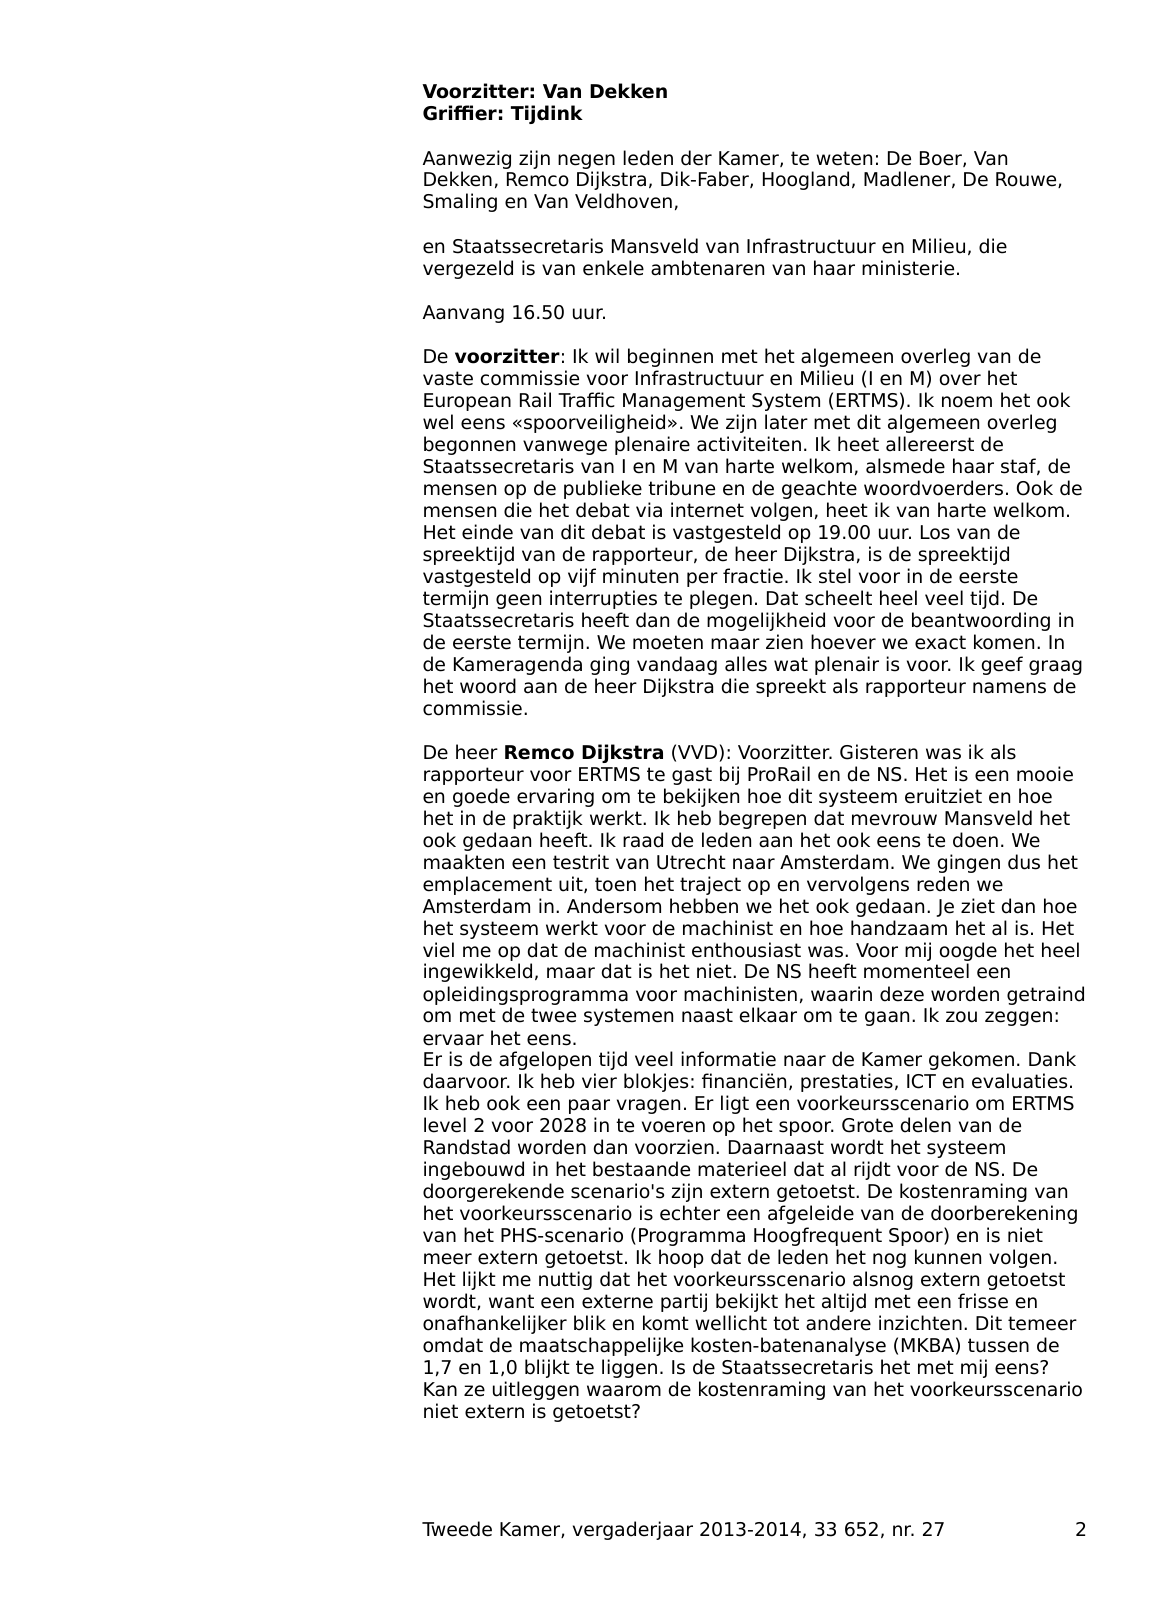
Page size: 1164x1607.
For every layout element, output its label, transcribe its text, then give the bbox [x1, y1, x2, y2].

text Voorzitter: Van Dekken [422, 81, 1087, 103]
text Aanwezig zijn negen leden der Kamer, te weten: De Boer, Van Dekken, Remco Dijkstra, Dik-Faber, Hoogland, Madlener, De Rouwe, Smaling en Van Veldhoven, [422, 147, 1087, 213]
text en Staatssecretaris Mansveld van Infrastructuur en Milieu, die vergezeld is van enkele ambtenaren van haar ministerie. [422, 236, 1087, 279]
text Er is de afgelopen tijd veel informatie naar de Kamer gekomen. Dank daarvoor. Ik heb vier blokjes: financiën, prestaties, ICT en evaluaties. Ik heb ook een paar vragen. Er ligt een voorkeursscenario om ERTMS level 2 voor 2028 in te voeren op het spoor. Grote delen van de Randstad worden dan voorzien. Daarnaast wordt het systeem ingebouwd in het bestaande materieel dat al rijdt voor de NS. De doorgerekende scenario's zijn extern getoetst. De kostenraming van het voorkeursscenario is echter een afgeleide van de doorberekening van het PHS-scenario (Programma Hoogfrequent Spoor) en is niet meer extern getoetst. Ik hoop dat de leden het nog kunnen volgen. Het lijkt me nuttig dat het voorkeursscenario alsnog extern getoetst wordt, want een externe partij bekijkt het altijd met een frisse en onafhankelijker blik en komt wellicht tot andere inzichten. Dit temeer omdat de maatschappelijke kosten-batenanalyse (MKBA) tussen de 1,7 en 1,0 blijkt te liggen. Is de Staatssecretaris het met mij eens? Kan ze uitleggen waarom de kostenraming van het voorkeursscenario niet extern is getoetst? [422, 1049, 1087, 1423]
text Aanvang 16.50 uur. [422, 302, 1087, 324]
text De voorzitter: Ik wil beginnen met het algemeen overleg van de vaste commissie voor Infrastructuur en Milieu (I en M) over het European Rail Traffic Management System (ERTMS). Ik noem het ook wel eens «spoorveiligheid». We zijn later met dit algemeen overleg begonnen vanwege plenaire activiteiten. Ik heet allereerst de Staatssecretaris van I en M van harte welkom, alsmede haar staf, de mensen op de publieke tribune en de geachte woordvoerders. Ook de mensen die het debat via internet volgen, heet ik van harte welkom. Het einde van dit debat is vastgesteld op 19.00 uur. Los van de spreektijd van de rapporteur, de heer Dijkstra, is de spreektijd vastgesteld op vijf minuten per fractie. Ik stel voor in de eerste termijn geen interrupties te plegen. Dat scheelt heel veel tijd. De Staatssecretaris heeft dan de mogelijkheid voor de beantwoording in de eerste termijn. We moeten maar zien hoever we exact komen. In de Kameragenda ging vandaag alles wat plenair is voor. Ik geef graag het woord aan de heer Dijkstra die spreekt als rapporteur namens de commissie. [422, 346, 1087, 719]
text De heer Remco Dijkstra (VVD): Voorzitter. Gisteren was ik als rapporteur voor ERTMS te gast bij ProRail en de NS. Het is een mooie en goede ervaring om te bekijken hoe dit systeem eruitziet en hoe het in de praktijk werkt. Ik heb begrepen dat mevrouw Mansveld het ook gedaan heeft. Ik raad de leden aan het ook eens te doen. We maakten een testrit van Utrecht naar Amsterdam. We gingen dus het emplacement uit, toen het traject op en vervolgens reden we Amsterdam in. Andersom hebben we het ook gedaan. Je ziet dan hoe het systeem werkt voor de machinist en hoe handzaam het al is. Het viel me op dat de machinist enthousiast was. Voor mij oogde het heel ingewikkeld, maar dat is het niet. De NS heeft momenteel een opleidingsprogramma voor machinisten, waarin deze worden getraind om met de twee systemen naast elkaar om te gaan. Ik zou zeggen: ervaar het eens. [422, 742, 1087, 1049]
text Griffier: Tijdink [422, 103, 1087, 125]
